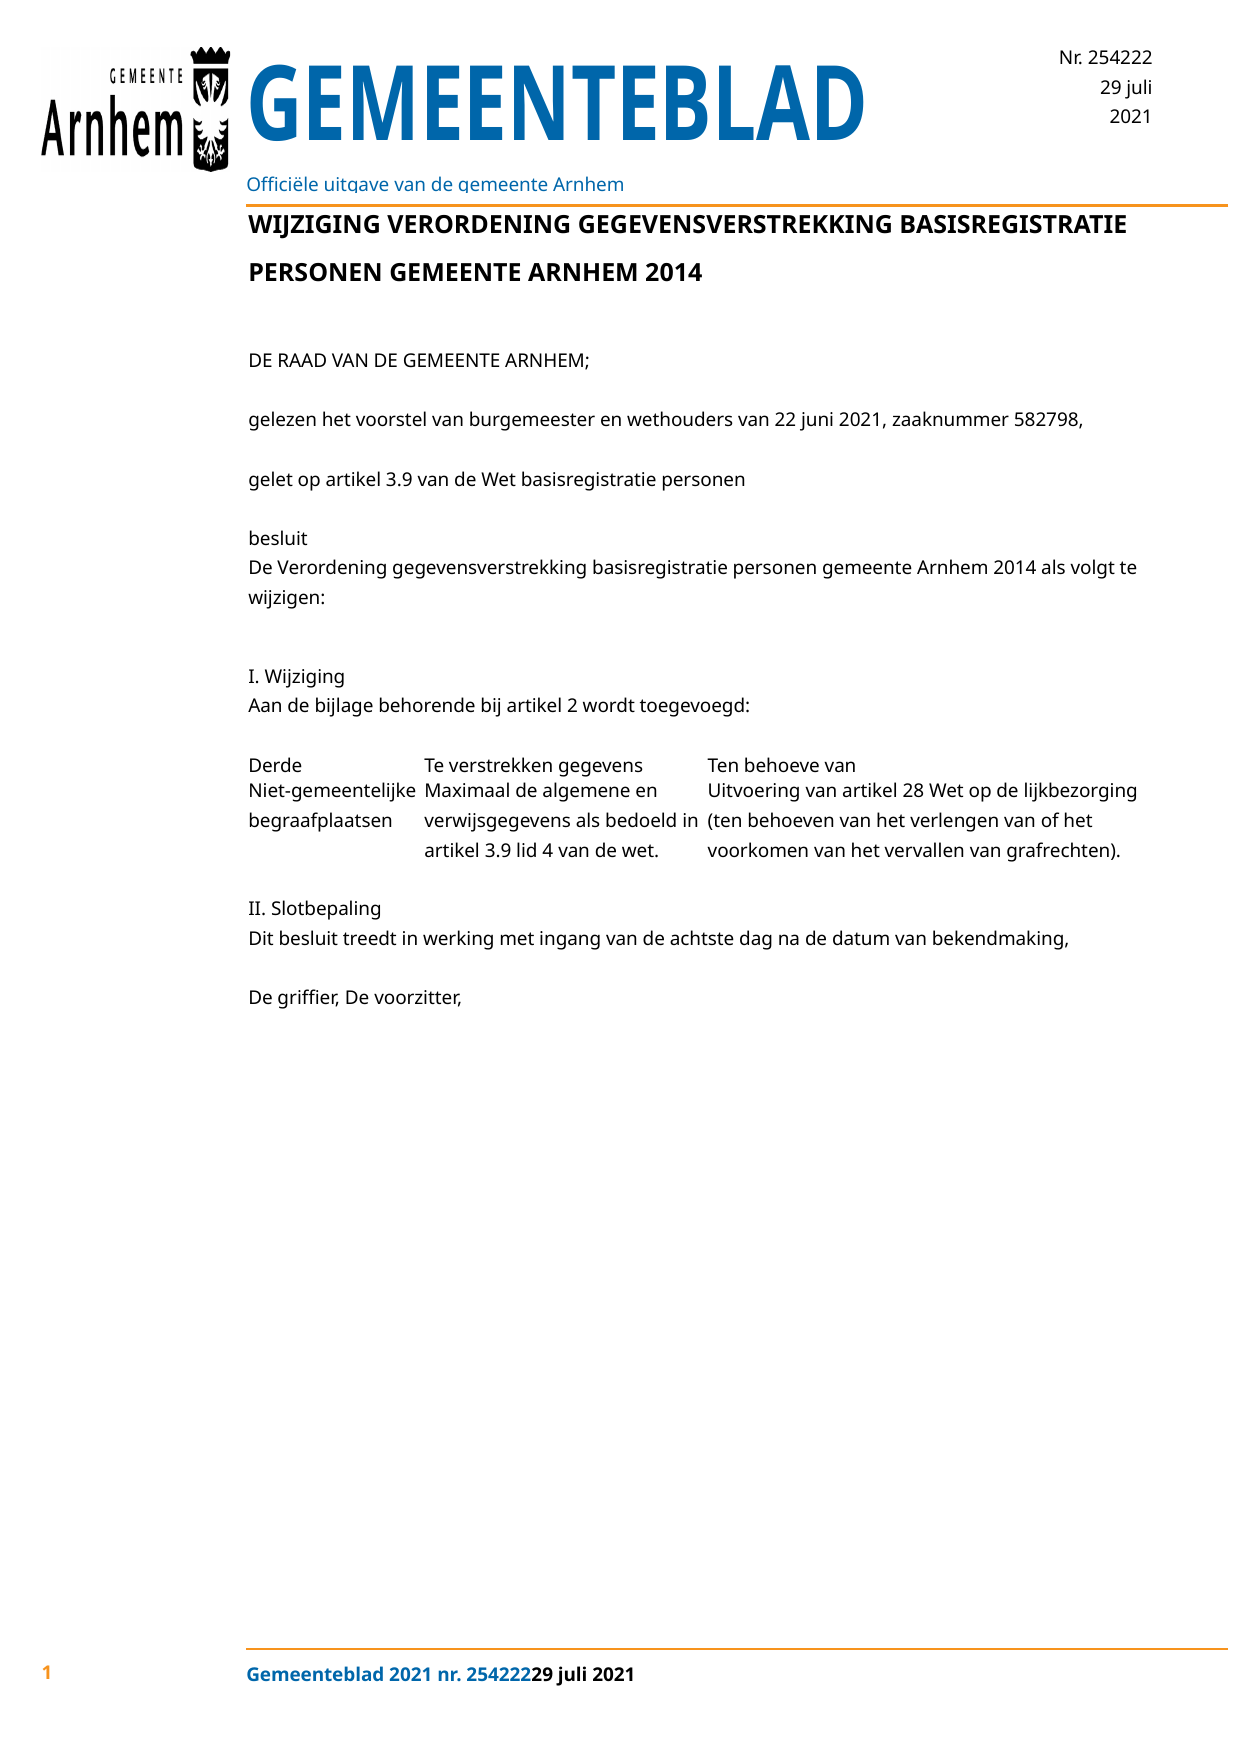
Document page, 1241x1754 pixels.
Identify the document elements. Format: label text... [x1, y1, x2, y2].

text I. Wijziging [248, 663, 1152, 689]
table_header Derde [248, 752, 424, 778]
table_header Ten behoeve van [708, 752, 1152, 778]
text Aan de bijlage behorende bij artikel 2 wordt toegevoegd: [248, 693, 1152, 718]
text gelezen het voorstel van burgemeester en wethouders van 22 juni 2021, zaaknummer 582798, [248, 407, 1152, 432]
table_header Te verstrekken gegevens [424, 752, 707, 778]
text WIJZIGING VERORDENING GEGEVENSVERSTREKKING BASISREGISTRATIE PERSONEN GEMEENTE ARNHEM 2014 [248, 207, 1152, 288]
table_cell Uitvoering van artikel 28 Wet op de lijkbezorging (ten behoeven van het verlengen van of het voorkomen van het vervallen van grafrechten). [708, 778, 1152, 862]
text DE RAAD VAN DE GEMEENTE ARNHEM; [248, 347, 1152, 373]
text gelet op artikel 3.9 van de Wet basisregistratie personen [248, 466, 1152, 492]
text besluit [248, 525, 1152, 551]
text De griffier, De voorzitter, [248, 984, 1152, 1010]
table_cell Niet-gemeentelijke begraafplaatsen [248, 778, 424, 862]
text II. Slotbepaling [248, 895, 1152, 921]
table_cell Maximaal de algemene en verwijsgegevens als bedoeld in artikel 3.9 lid 4 van de wet. [424, 778, 707, 862]
text De Verordening gegevensverstrekking basisregistratie personen gemeente Arnhem 2014 als volgt te wijzigen: [248, 554, 1152, 610]
text Dit besluit treedt in werking met ingang van de achtste dag na de datum van bekendmaking, [248, 925, 1152, 951]
picture [41, 47, 231, 172]
